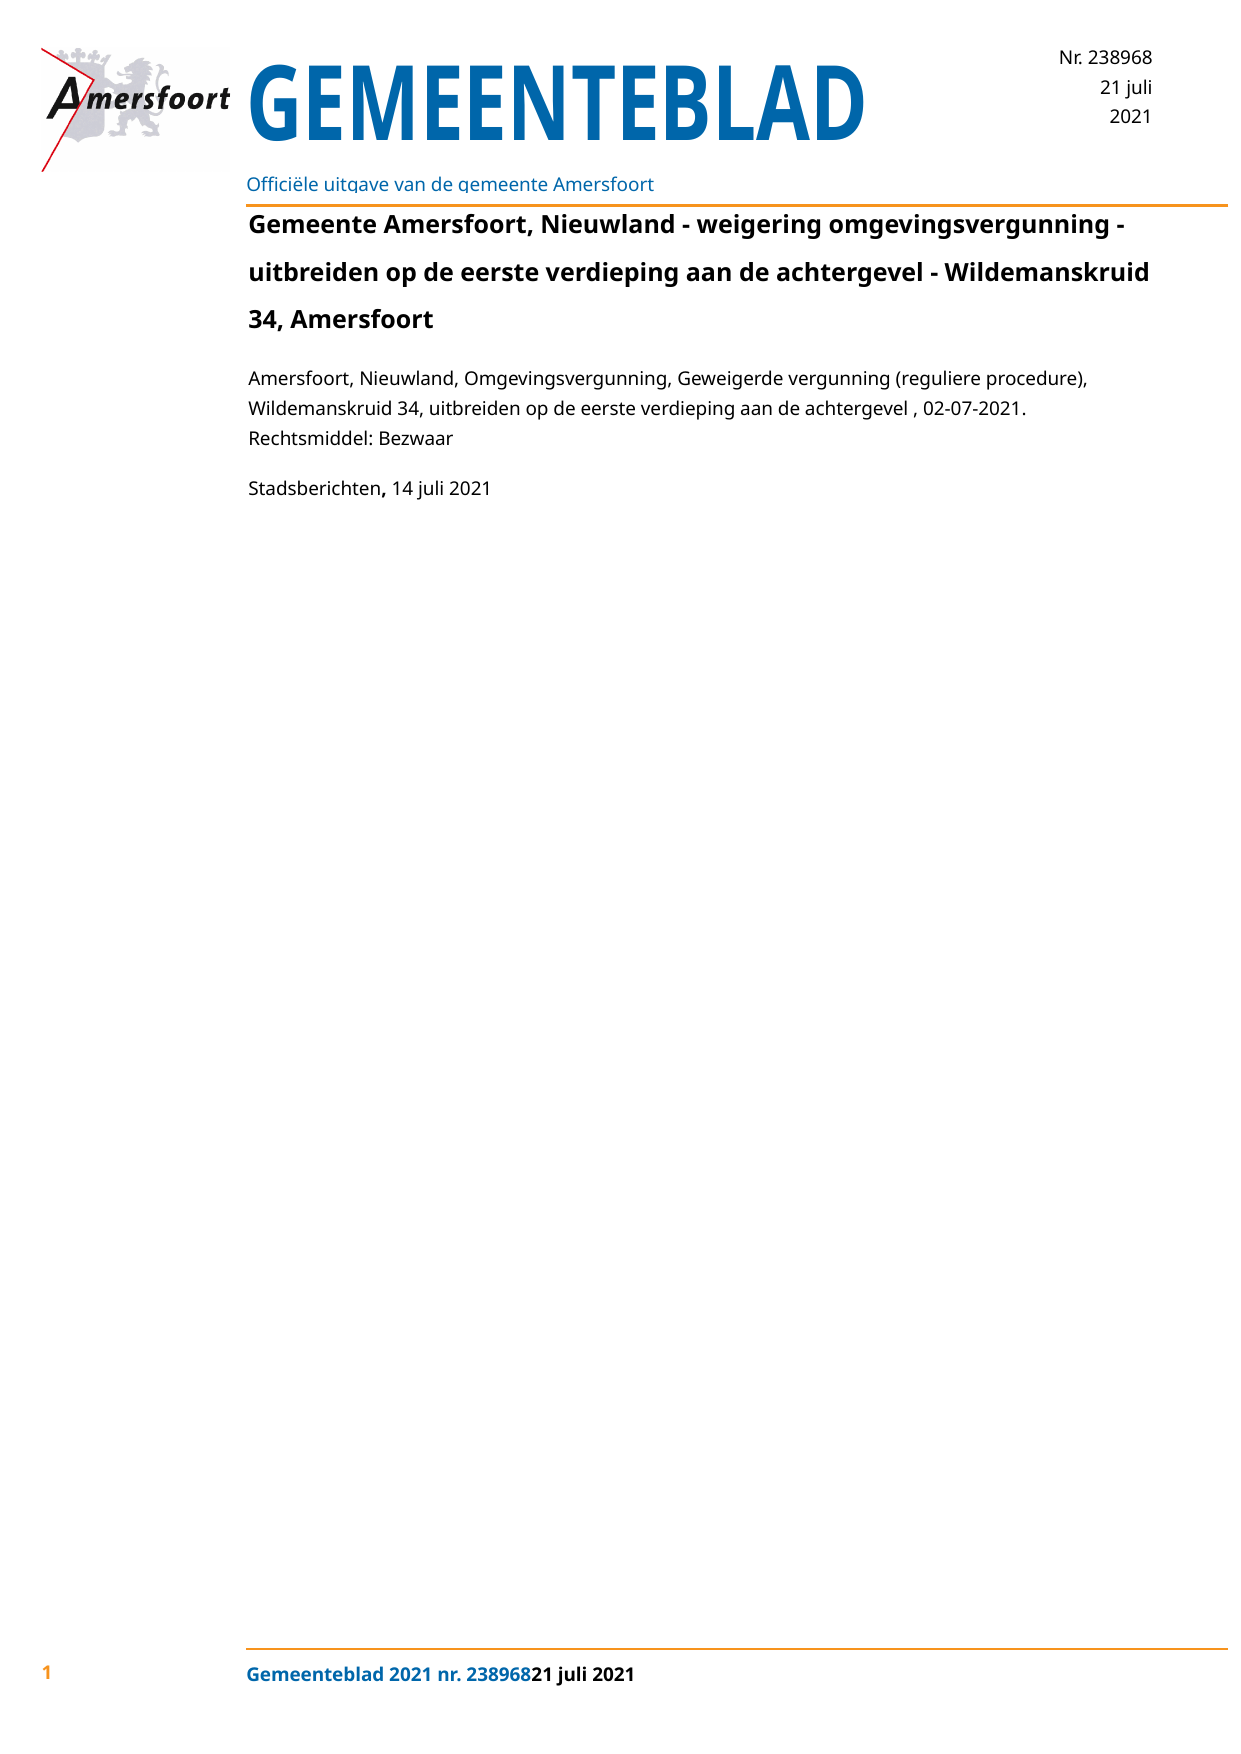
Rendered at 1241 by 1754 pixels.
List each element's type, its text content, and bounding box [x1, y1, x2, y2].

picture [41, 47, 231, 172]
text Amersfoort, Nieuwland, Omgevingsvergunning, Geweigerde vergunning (reguliere procedure), Wildemanskruid 34, uitbreiden op de eerste verdieping aan de achtergevel , 02-07-2021. Rechtsmiddel: Bezwaar [248, 366, 1152, 450]
text Gemeente Amersfoort, Nieuwland - weigering omgevingsvergunning - uitbreiden op de eerste verdieping aan de achtergevel - Wildemanskruid 34, Amersfoort [248, 207, 1152, 336]
text Stadsberichten, 14 juli 2021 [248, 475, 1152, 501]
